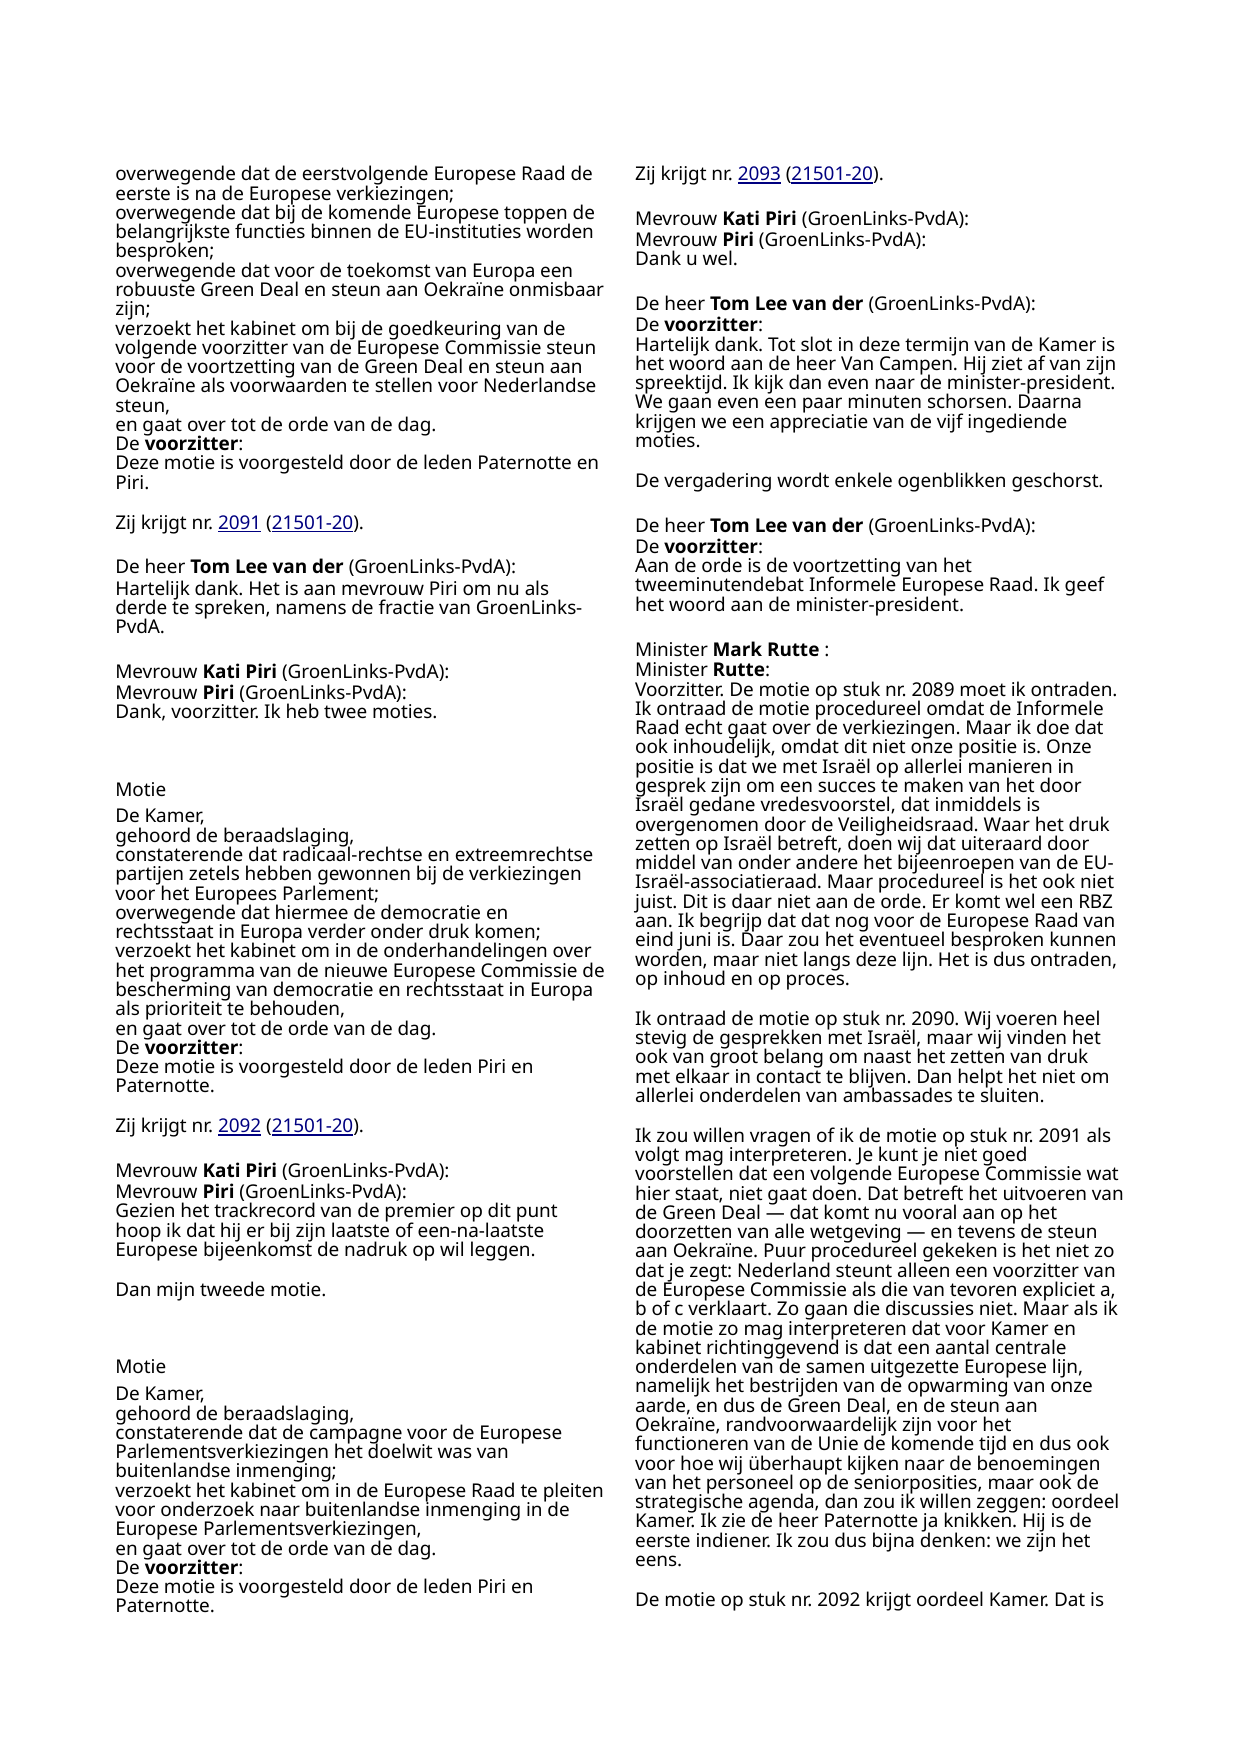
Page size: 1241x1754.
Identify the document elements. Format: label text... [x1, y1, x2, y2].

text Deze motie is voorgesteld door de leden Piri en Paternotte. [115, 1578, 605, 1617]
text en gaat over tot de orde van de dag. [115, 1019, 605, 1039]
text overwegende dat voor de toekomst van Europa een robuuste Green Deal en steun aan Oekraïne onmisbaar zijn; [115, 262, 605, 319]
text verzoekt het kabinet om in de onderhandelingen over het programma van de nieuwe Europese Commissie de bescherming van democratie en rechtsstaat in Europa als prioriteit te behouden, [115, 942, 605, 1019]
text Hartelijk dank. Tot slot in deze termijn van de Kamer is het woord aan de heer Van Campen. Hij ziet af van zijn spreektijd. Ik kijk dan even naar de minister-president. We gaan even een paar minuten schorsen. Daarna krijgen we een appreciatie van de vijf ingediende moties. [635, 336, 1125, 451]
text De voorzitter: [115, 435, 605, 454]
text overwegende dat bij de komende Europese toppen de belangrijkste functies binnen de EU-instituties worden besproken; [115, 204, 605, 262]
text De voorzitter: [635, 538, 1125, 557]
text Mevrouw Piri (GroenLinks-PvdA): [115, 684, 605, 703]
text en gaat over tot de orde van de dag. [115, 1539, 605, 1559]
text Minister Rutte: [635, 661, 1125, 681]
text Deze motie is voorgesteld door de leden Piri en Paternotte. [115, 1058, 605, 1097]
text De Kamer, [115, 1385, 605, 1404]
text Minister Mark Rutte : [635, 636, 1125, 661]
text De heer Tom Lee van der (GroenLinks-PvdA): [635, 512, 1125, 538]
text constaterende dat radicaal-rechtse en extreemrechtse partijen zetels hebben gewonnen bij de verkiezingen voor het Europees Parlement; [115, 846, 605, 904]
text verzoekt het kabinet om bij de goedkeuring van de volgende voorzitter van de Europese Commissie steun voor de voortzetting van de Green Deal en steun aan Oekraïne als voorwaarden te stellen voor Nederlandse steun, [115, 319, 605, 416]
text Mevrouw Piri (GroenLinks-PvdA): [115, 1183, 605, 1202]
text Mevrouw Kati Piri (GroenLinks-PvdA): [115, 1157, 605, 1183]
text Mevrouw Kati Piri (GroenLinks-PvdA): [635, 205, 1125, 231]
text Ik ontraad de motie op stuk nr. 2090. Wij voeren heel stevig de gesprekken met Israël, maar wij vinden het ook van groot belang om naast het zetten van druk met elkaar in contact te blijven. Dan helpt het niet om allerlei onderdelen van ambassades te sluiten. [635, 1010, 1125, 1106]
text overwegende dat hiermee de democratie en rechtsstaat in Europa verder onder druk komen; [115, 904, 605, 942]
text Ik zou willen vragen of ik de motie op stuk nr. 2091 als volgt mag interpreteren. Je kunt je niet goed voorstellen dat een volgende Europese Commissie wat hier staat, niet gaat doen. Dat betreft het uitvoeren van de Green Deal — dat komt nu vooral aan op het doorzetten van alle wetgeving — en tevens de steun aan Oekraïne. Puur procedureel gekeken is het niet zo dat je zegt: Nederland steunt alleen een voorzitter van de Europese Commissie als die van tevoren expliciet a, b of c verklaart. Zo gaan die discussies niet. Maar als ik de motie zo mag interpreteren dat voor Kamer en kabinet richtinggevend is dat een aantal centrale onderdelen van de samen uitgezette Europese lijn, namelijk het bestrijden van de opwarming van onze aarde, en dus de Green Deal, en de steun aan Oekraïne, randvoorwaardelijk zijn voor het functioneren van de Unie de komende tijd en dus ook voor hoe wij überhaupt kijken naar de benoemingen van het personeel op de seniorposities, maar ook de strategische agenda, dan zou ik willen zeggen: oordeel Kamer. Ik zie de heer Paternotte ja knikken. Hij is de eerste indiener. Ik zou dus bijna denken: we zijn het eens. [635, 1127, 1125, 1570]
text De voorzitter: [115, 1039, 605, 1058]
text De Kamer, [115, 807, 605, 827]
text Zij krijgt nr. 2091 (21501-20). [115, 514, 605, 533]
text De voorzitter: [115, 1559, 605, 1578]
text Hartelijk dank. Het is aan mevrouw Piri om nu als derde te spreken, namens de fractie van GroenLinks-PvdA. [115, 579, 605, 637]
text en gaat over tot de orde van de dag. [115, 416, 605, 435]
text Motie [115, 776, 605, 802]
text Mevrouw Piri (GroenLinks-PvdA): [635, 231, 1125, 250]
text Dank u wel. [635, 250, 1125, 270]
text gehoord de beraadslaging, [115, 1404, 605, 1424]
text Motie [115, 1354, 605, 1379]
text Gezien het trackrecord van de premier op dit punt hoop ik dat hij er bij zijn laatste of een-na-laatste Europese bijeenkomst de nadruk op wil leggen. [115, 1202, 605, 1260]
text De heer Tom Lee van der (GroenLinks-PvdA): [115, 554, 605, 579]
text Zij krijgt nr. 2093 (21501-20). [635, 165, 1125, 184]
text Zij krijgt nr. 2092 (21501-20). [115, 1117, 605, 1137]
text De heer Tom Lee van der (GroenLinks-PvdA): [635, 291, 1125, 316]
text overwegende dat de eerstvolgende Europese Raad de eerste is na de Europese verkiezingen; [115, 165, 605, 204]
text De voorzitter: [635, 316, 1125, 336]
text De vergadering wordt enkele ogenblikken geschorst. [635, 472, 1125, 491]
text De motie op stuk nr. 2092 krijgt oordeel Kamer. Dat is [635, 1591, 1125, 1610]
text gehoord de beraadslaging, [115, 827, 605, 846]
text constaterende dat de campagne voor de Europese Parlementsverkiezingen het doelwit was van buitenlandse inmenging; [115, 1424, 605, 1482]
text Mevrouw Kati Piri (GroenLinks-PvdA): [115, 658, 605, 684]
text Dan mijn tweede motie. [115, 1281, 605, 1300]
text Aan de orde is de voortzetting van het tweeminutendebat Informele Europese Raad. Ik geef het woord aan de minister-president. [635, 557, 1125, 615]
text verzoekt het kabinet om in de Europese Raad te pleiten voor onderzoek naar buitenlandse inmenging in de Europese Parlementsverkiezingen, [115, 1482, 605, 1539]
text Dank, voorzitter. Ik heb twee moties. [115, 703, 605, 722]
text Voorzitter. De motie op stuk nr. 2089 moet ik ontraden. Ik ontraad de motie procedureel omdat de Informele Raad echt gaat over de verkiezingen. Maar ik doe dat ook inhoudelijk, omdat dit niet onze positie is. Onze positie is dat we met Israël op allerlei manieren in gesprek zijn om een succes te maken van het door Israël gedane vredesvoorstel, dat inmiddels is overgenomen door de Veiligheidsraad. Waar het druk zetten op Israël betreft, doen wij dat uiteraard door middel van onder andere het bijeenroepen van de EU-Israël-associatieraad. Maar procedureel is het ook niet juist. Dit is daar niet aan de orde. Er komt wel een RBZ aan. Ik begrijp dat dat nog voor de Europese Raad van eind juni is. Daar zou het eventueel besproken kunnen worden, maar niet langs deze lijn. Het is dus ontraden, op inhoud en op proces. [635, 681, 1125, 989]
text Deze motie is voorgesteld door de leden Paternotte en Piri. [115, 454, 605, 493]
